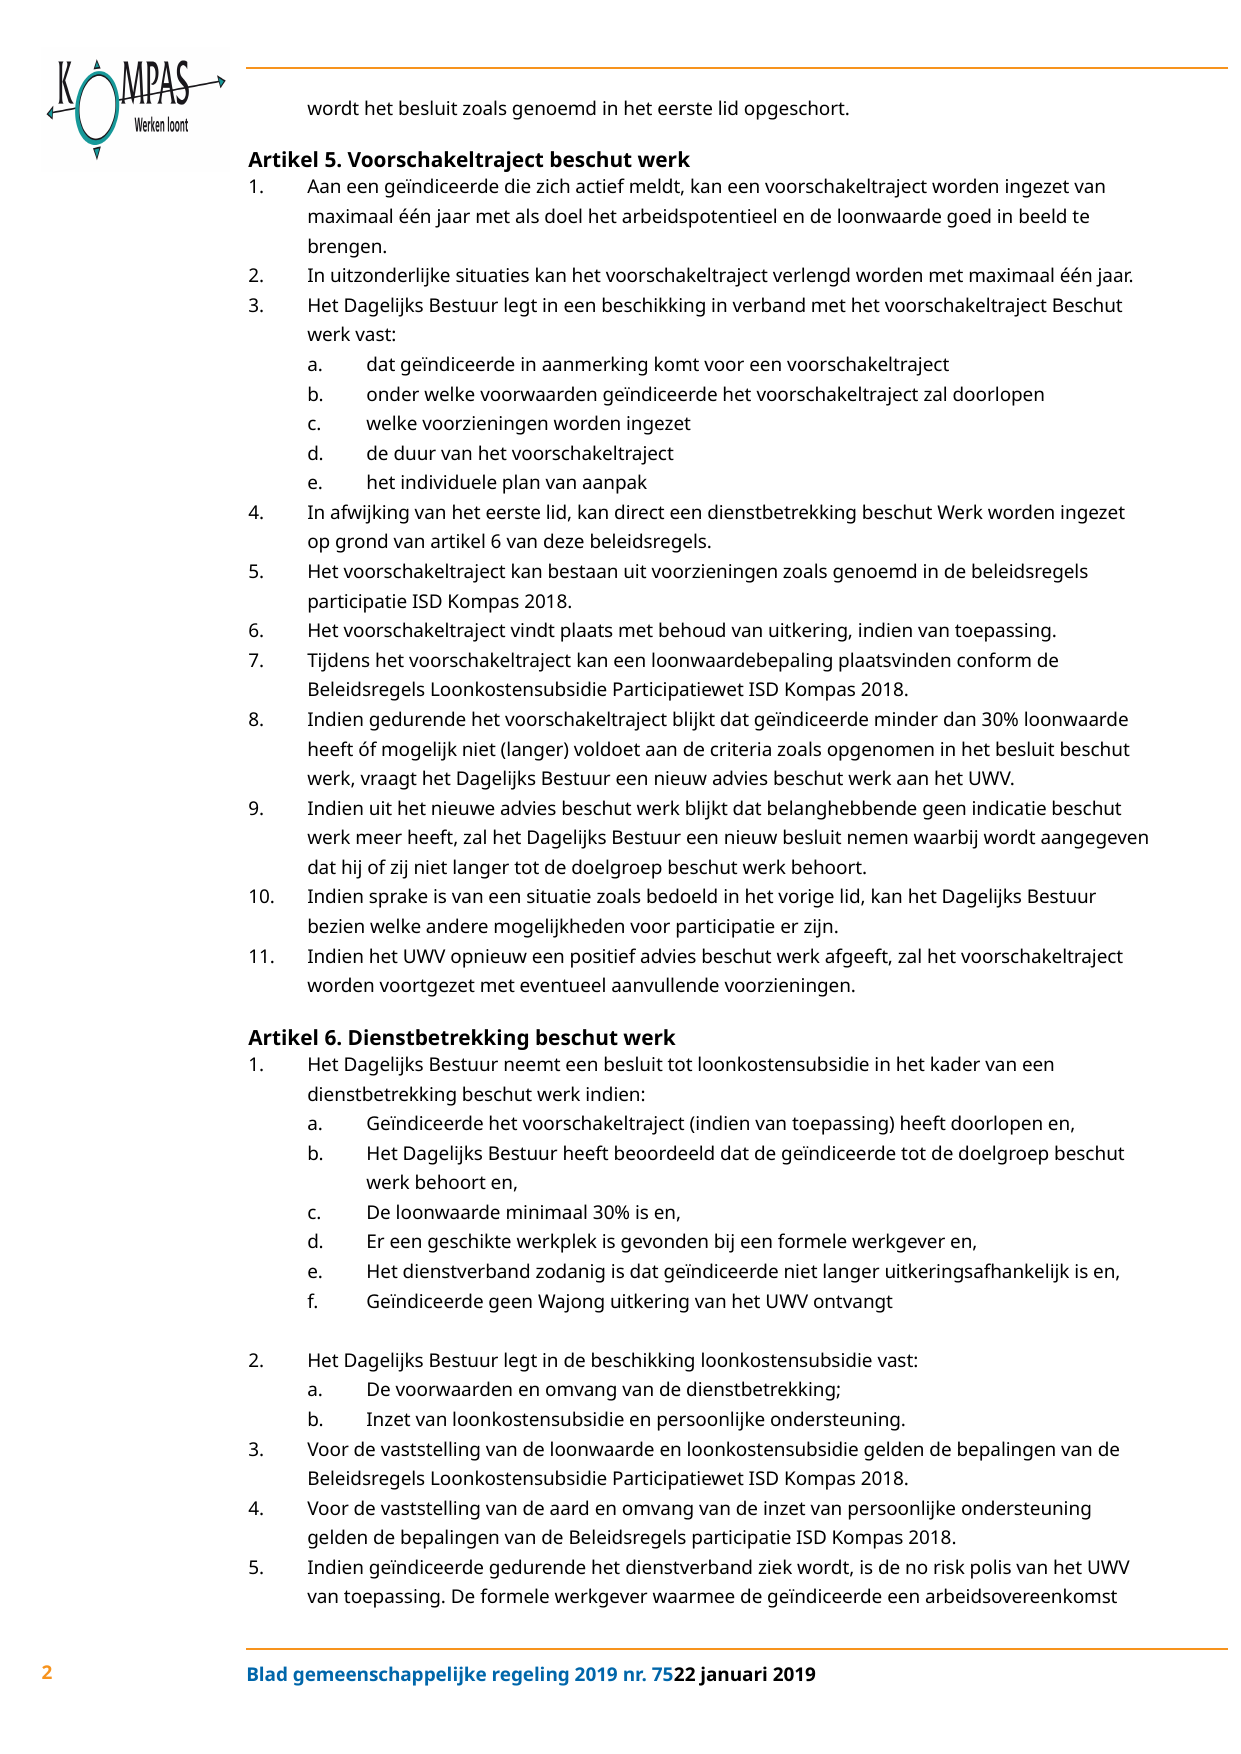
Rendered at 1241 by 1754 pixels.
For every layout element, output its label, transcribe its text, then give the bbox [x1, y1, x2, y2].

list Indien sprake is van een situatie zoals bedoeld in het vorige lid, kan het Dagelijks Bestuur bezien welke andere mogelijkheden voor participatie er zijn. [248, 884, 1152, 939]
list Voor de vaststelling van de aard en omvang van de inzet van persoonlijke ondersteuning gelden de bepalingen van de Beleidsregels participatie ISD Kompas 2018. [248, 1495, 1152, 1550]
list het individuele plan van aanpak [307, 469, 1152, 495]
text Artikel 6. Dienstbetrekking beschut werk [248, 1023, 1152, 1051]
list welke voorzieningen worden ingezet [307, 410, 1152, 436]
list Geïndiceerde geen Wajong uitkering van het UWV ontvangt [307, 1288, 1152, 1314]
list Indien gedurende het voorschakeltraject blijkt dat geïndiceerde minder dan 30% loonwaarde heeft óf mogelijk niet (langer) voldoet aan de criteria zoals opgenomen in het besluit beschut werk, vraagt het Dagelijks Bestuur een nieuw advies beschut werk aan het UWV. [248, 706, 1152, 791]
list Indien geïndiceerde gedurende het dienstverband ziek wordt, is de no risk polis van het UWV van toepassing. De formele werkgever waarmee de geïndiceerde een arbeidsovereenkomst [248, 1554, 1152, 1609]
list Het Dagelijks Bestuur legt in de beschikking loonkostensubsidie vast: [248, 1347, 1152, 1373]
list Het Dagelijks Bestuur neemt een besluit tot loonkostensubsidie in het kader van een dienstbetrekking beschut werk indien: [248, 1051, 1152, 1107]
list In afwijking van het eerste lid, kan direct een dienstbetrekking beschut Werk worden ingezet op grond van artikel 6 van deze beleidsregels. [248, 499, 1152, 554]
list Indien uit het nieuwe advies beschut werk blijkt dat belanghebbende geen indicatie beschut werk meer heeft, zal het Dagelijks Bestuur een nieuw besluit nemen waarbij wordt aangegeven dat hij of zij niet langer tot de doelgroep beschut werk behoort. [248, 795, 1152, 880]
list Geïndiceerde het voorschakeltraject (indien van toepassing) heeft doorlopen en, [307, 1110, 1152, 1136]
list Het dienstverband zodanig is dat geïndiceerde niet langer uitkeringsafhankelijk is en, [307, 1258, 1152, 1284]
list Aan een geïndiceerde die zich actief meldt, kan een voorschakeltraject worden ingezet van maximaal één jaar met als doel het arbeidspotentieel en de loonwaarde goed in beeld te brengen. [248, 174, 1152, 258]
list De voorwaarden en omvang van de dienstbetrekking; [307, 1377, 1152, 1402]
list Voor de vaststelling van de loonwaarde en loonkostensubsidie gelden de bepalingen van de Beleidsregels Loonkostensubsidie Participatiewet ISD Kompas 2018. [248, 1436, 1152, 1491]
list Er een geschikte werkplek is gevonden bij een formele werkgever en, [307, 1229, 1152, 1254]
list Inzet van loonkostensubsidie en persoonlijke ondersteuning. [307, 1406, 1152, 1432]
list wordt het besluit zoals genoemd in het eerste lid opgeschort. [248, 95, 1152, 121]
list onder welke voorwaarden geïndiceerde het voorschakeltraject zal doorlopen [307, 381, 1152, 406]
list Het voorschakeltraject vindt plaats met behoud van uitkering, indien van toepassing. [248, 617, 1152, 643]
list Tijdens het voorschakeltraject kan een loonwaardebepaling plaatsvinden conform de Beleidsregels Loonkostensubsidie Participatiewet ISD Kompas 2018. [248, 647, 1152, 702]
list Het Dagelijks Bestuur legt in een beschikking in verband met het voorschakeltraject Beschut werk vast: [248, 292, 1152, 347]
list de duur van het voorschakeltraject [307, 440, 1152, 466]
picture [41, 47, 231, 172]
list Het Dagelijks Bestuur heeft beoordeeld dat de geïndiceerde tot de doelgroep beschut werk behoort en, [307, 1140, 1152, 1195]
list Het voorschakeltraject kan bestaan uit voorzieningen zoals genoemd in de beleidsregels participatie ISD Kompas 2018. [248, 558, 1152, 613]
list dat geïndiceerde in aanmerking komt voor een voorschakeltraject [307, 351, 1152, 377]
list In uitzonderlijke situaties kan het voorschakeltraject verlengd worden met maximaal één jaar. [248, 262, 1152, 288]
text Artikel 5. Voorschakeltraject beschut werk [248, 145, 1152, 174]
list Indien het UWV opnieuw een positief advies beschut werk afgeeft, zal het voorschakeltraject worden voortgezet met eventueel aanvullende voorzieningen. [248, 943, 1152, 998]
list De loonwaarde minimaal 30% is en, [307, 1199, 1152, 1225]
